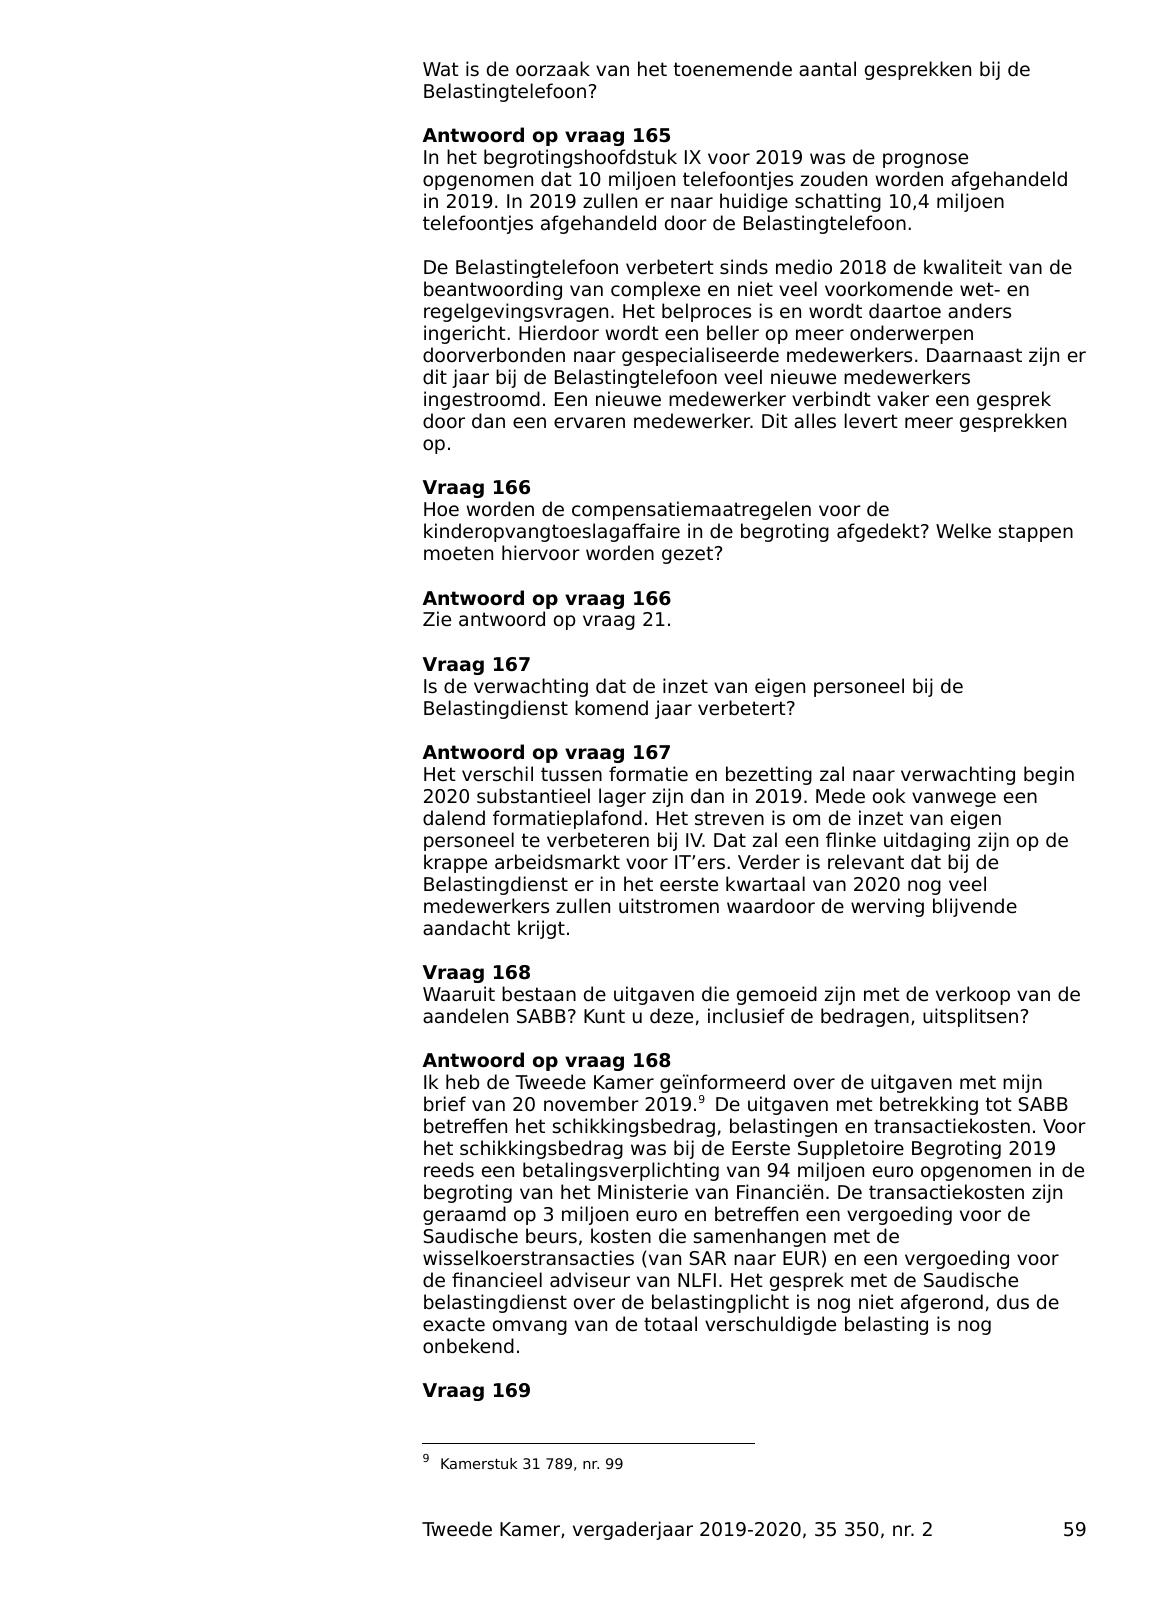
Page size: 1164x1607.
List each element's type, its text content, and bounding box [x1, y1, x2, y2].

text Waaruit bestaan de uitgaven die gemoeid zijn met de verkoop van de aandelen SABB? Kunt u deze, inclusief de bedragen, uitsplitsen? [422, 984, 1087, 1028]
text Hoe worden de compensatiemaatregelen voor de kinderopvangtoeslagaffaire in de begroting afgedekt? Welke stappen moeten hiervoor worden gezet? [422, 499, 1087, 565]
text Wat is de oorzaak van het toenemende aantal gesprekken bij de Belastingtelefoon? [422, 59, 1087, 103]
text Het verschil tussen formatie en bezetting zal naar verwachting begin 2020 substantieel lager zijn dan in 2019. Mede ook vanwege een dalend formatieplafond. Het streven is om de inzet van eigen personeel te verbeteren bij IV. Dat zal een flinke uitdaging zijn op de krappe arbeidsmarkt voor IT’ers. Verder is relevant dat bij de Belastingdienst er in het eerste kwartaal van 2020 nog veel medewerkers zullen uitstromen waardoor de werving blijvende aandacht krijgt. [422, 764, 1087, 939]
text Antwoord op vraag 168 [422, 1050, 1087, 1072]
text De Belastingtelefoon verbetert sinds medio 2018 de kwaliteit van de beantwoording van complexe en niet veel voorkomende wet- en regelgevingsvragen. Het belproces is en wordt daartoe anders ingericht. Hierdoor wordt een beller op meer onderwerpen doorverbonden naar gespecialiseerde medewerkers. Daarnaast zijn er dit jaar bij de Belastingtelefoon veel nieuwe medewerkers ingestroomd. Een nieuwe medewerker verbindt vaker een gesprek door dan een ervaren medewerker. Dit alles levert meer gesprekken op. [422, 257, 1087, 455]
text Kamerstuk 31 789, nr. 99 [422, 1452, 1087, 1474]
text Antwoord op vraag 167 [422, 742, 1087, 764]
text Vraag 167 [422, 653, 1087, 676]
text In het begrotingshoofdstuk IX voor 2019 was de prognose opgenomen dat 10 miljoen telefoontjes zouden worden afgehandeld in 2019. In 2019 zullen er naar huidige schatting 10,4 miljoen telefoontjes afgehandeld door de Belastingtelefoon. [422, 147, 1087, 235]
text Is de verwachting dat de inzet van eigen personeel bij de Belastingdienst komend jaar verbetert? [422, 676, 1087, 719]
text Vraag 168 [422, 962, 1087, 984]
text Antwoord op vraag 165 [422, 125, 1087, 147]
text Zie antwoord op vraag 21. [422, 609, 1087, 631]
text Vraag 166 [422, 477, 1087, 499]
text Ik heb de Tweede Kamer geïnformeerd over de uitgaven met mijn brief van 20 november 2019. De uitgaven met betrekking tot SABB betreffen het schikkingsbedrag, belastingen en transactiekosten. Voor het schikkingsbedrag was bij de Eerste Suppletoire Begroting 2019 reeds een betalingsverplichting van 94 miljoen euro opgenomen in de begroting van het Ministerie van Financiën. De transactiekosten zijn geraamd op 3 miljoen euro en betreffen een vergoeding voor de Saudische beurs, kosten die samenhangen met de wisselkoerstransacties (van SAR naar EUR) en een vergoeding voor de financieel adviseur van NLFI. Het gesprek met de Saudische belastingdienst over de belastingplicht is nog niet afgerond, dus de exacte omvang van de totaal verschuldigde belasting is nog onbekend. [422, 1072, 1087, 1357]
text Vraag 169 [422, 1380, 1087, 1402]
text Antwoord op vraag 166 [422, 587, 1087, 609]
